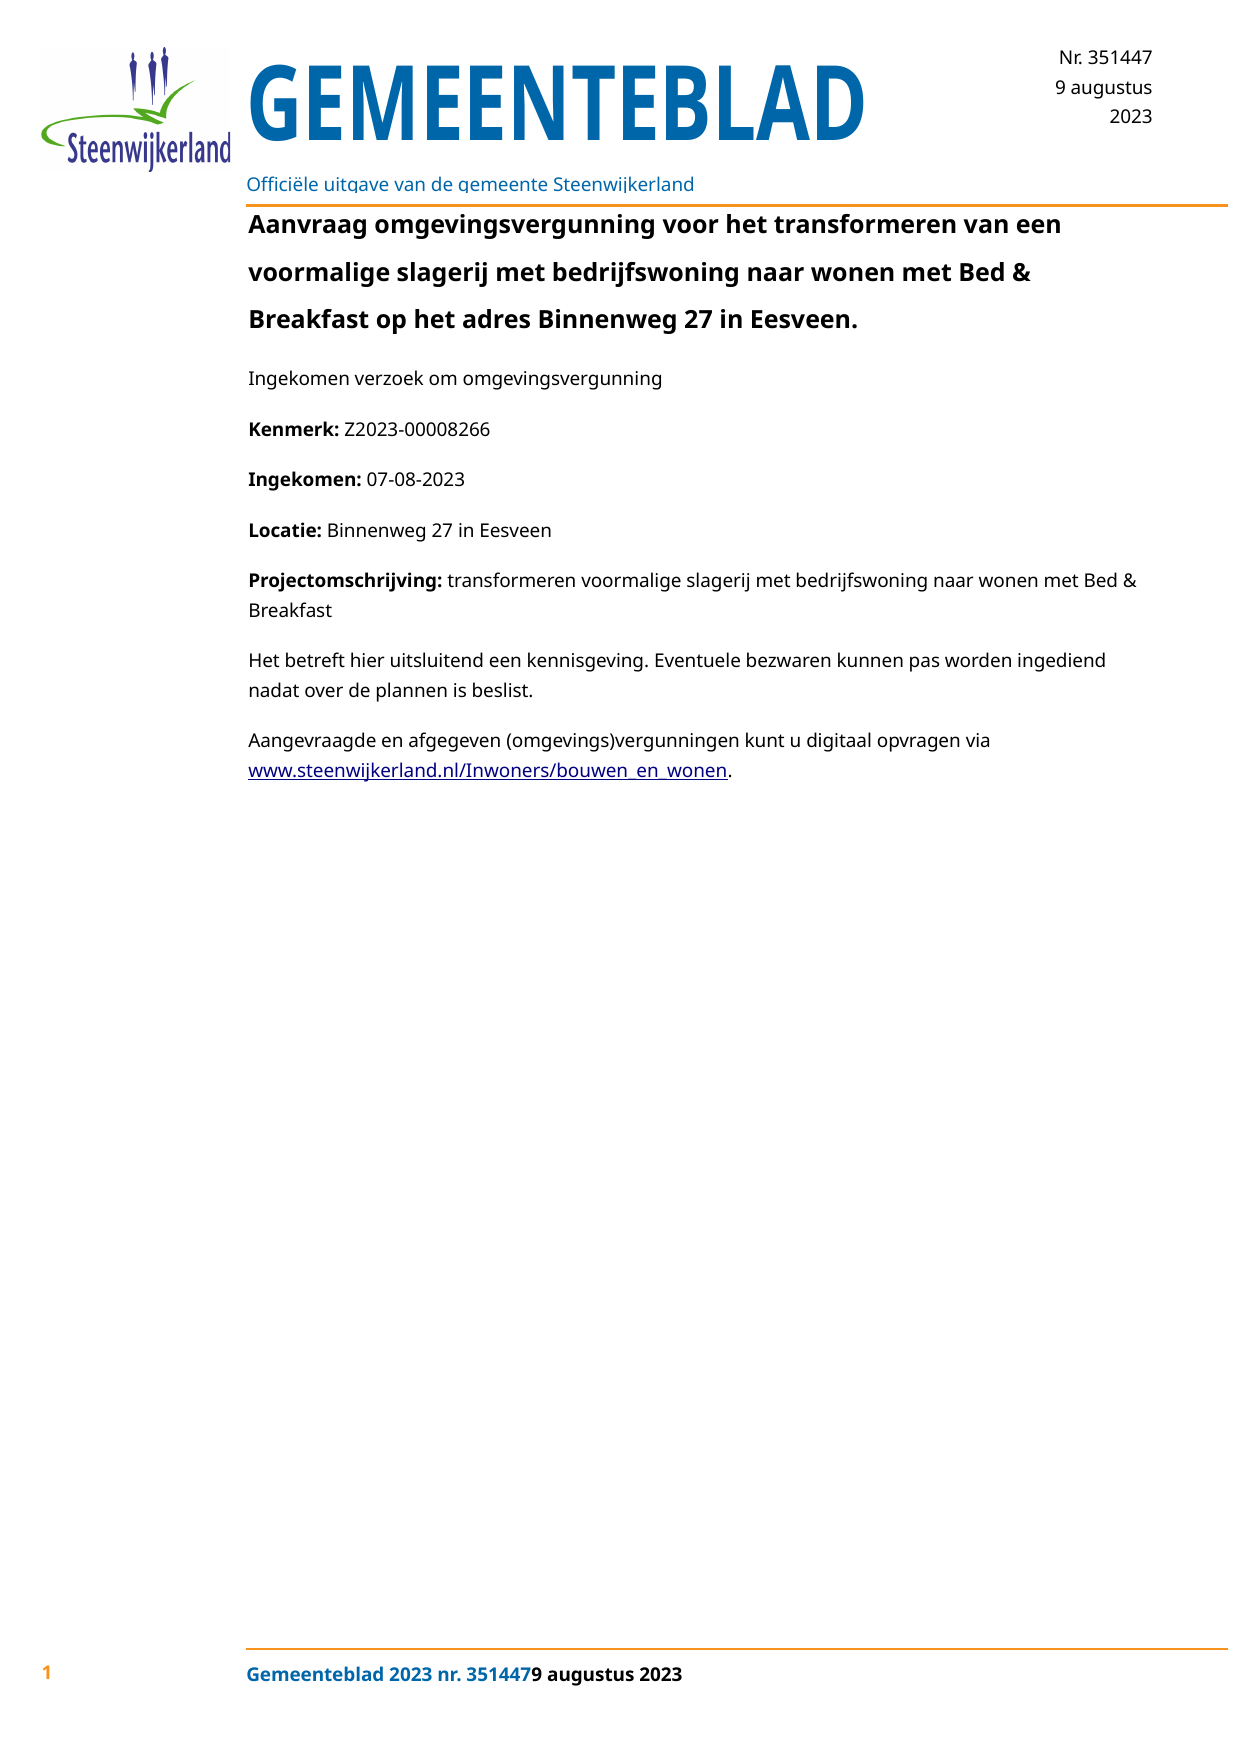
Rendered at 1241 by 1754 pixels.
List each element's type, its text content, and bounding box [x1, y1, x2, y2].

text Ingekomen: 07-08-2023 [248, 466, 1152, 492]
text Aangevraagde en afgegeven (omgevings)vergunningen kunt u digitaal opvragen via www.steenwijkerland.nl/Inwoners/bouwen_en_wonen. [248, 727, 1152, 782]
text Projectomschrijving: transformeren voormalige slagerij met bedrijfswoning naar wonen met Bed & Breakfast [248, 567, 1152, 622]
text Aanvraag omgevingsvergunning voor het transformeren van een voormalige slagerij met bedrijfswoning naar wonen met Bed & Breakfast op het adres Binnenweg 27 in Eesveen. [248, 207, 1152, 336]
text Locatie: Binnenweg 27 in Eesveen [248, 517, 1152, 542]
text Het betreft hier uitsluitend een kennisgeving. Eventuele bezwaren kunnen pas worden ingediend nadat over de plannen is beslist. [248, 647, 1152, 702]
text Ingekomen verzoek om omgevingsvergunning [248, 366, 1152, 391]
text Kenmerk: Z2023-00008266 [248, 416, 1152, 442]
picture [41, 47, 231, 172]
